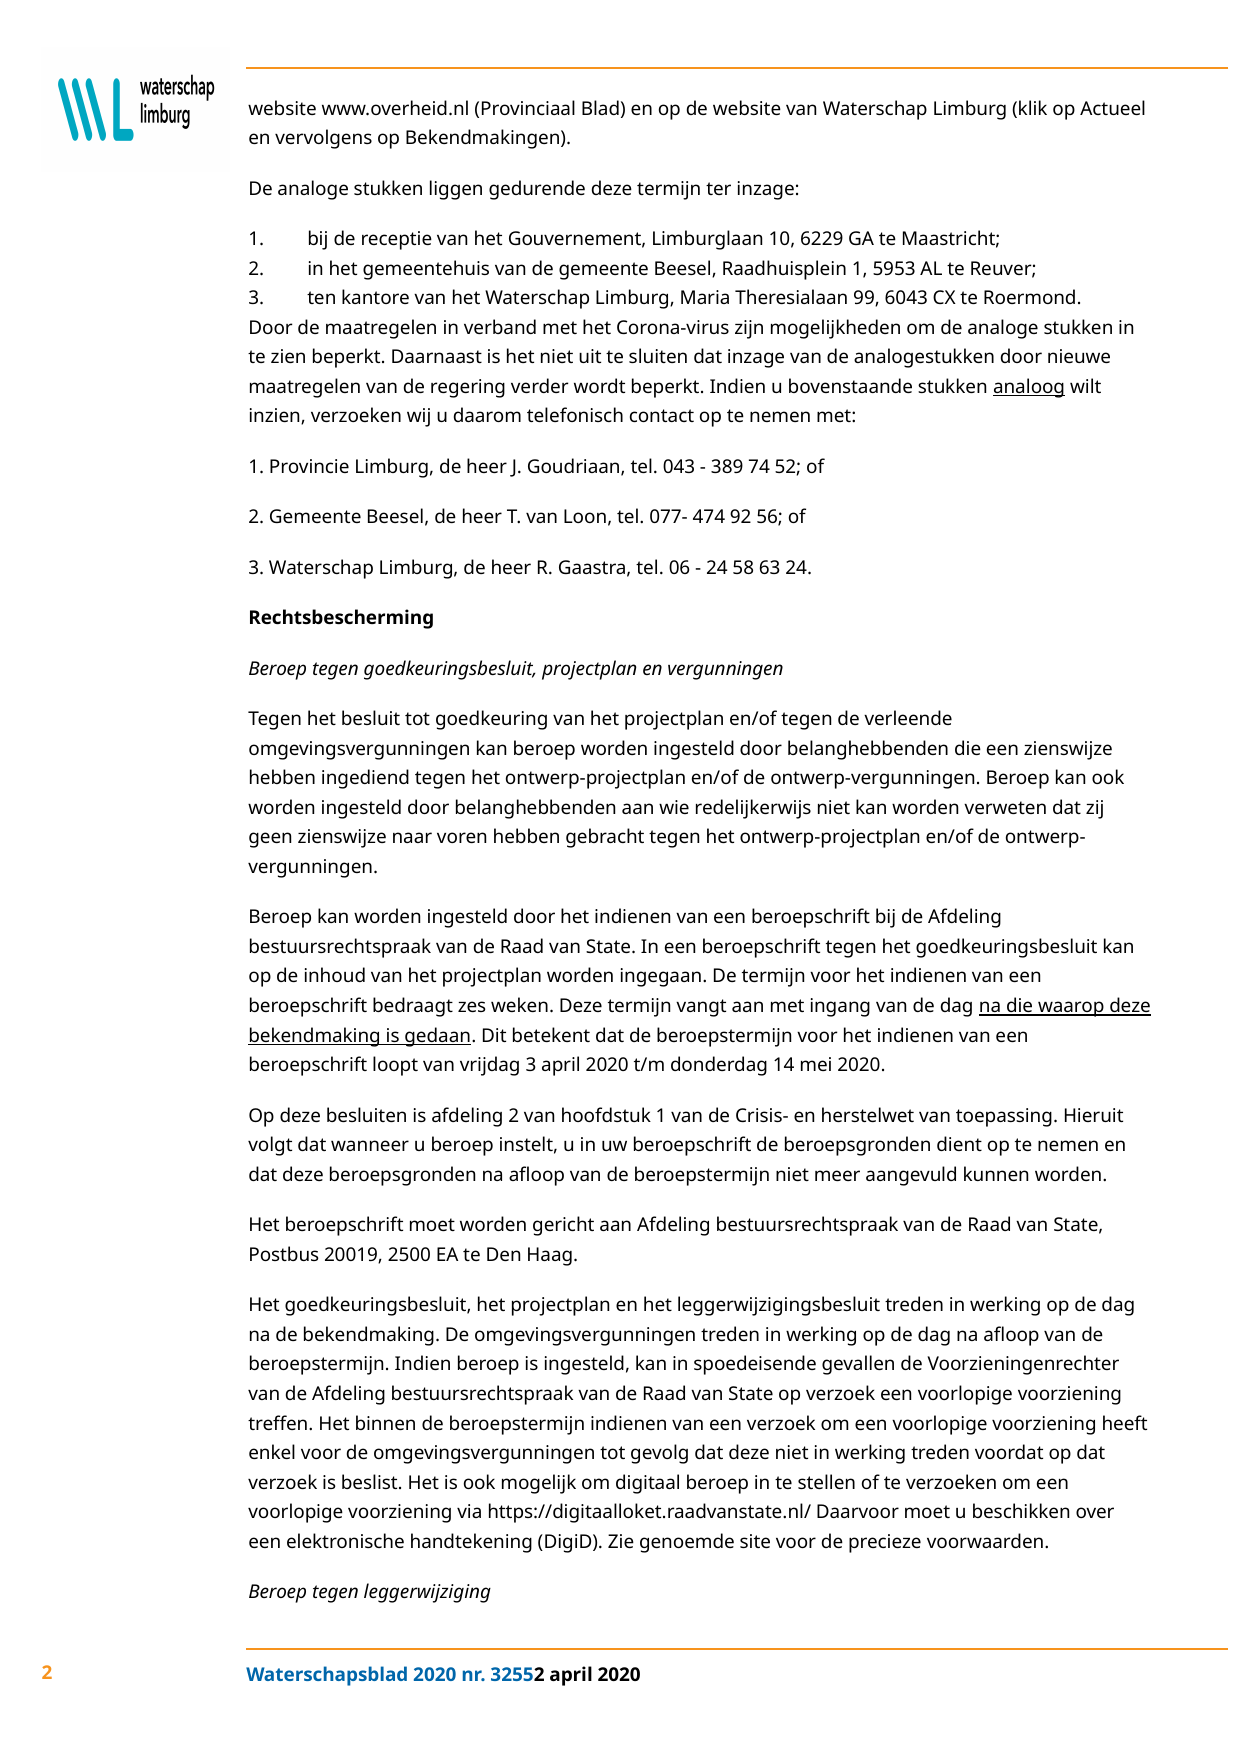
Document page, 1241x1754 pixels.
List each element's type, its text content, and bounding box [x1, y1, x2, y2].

text website www.overheid.nl (Provinciaal Blad) en op de website van Waterschap Limburg (klik op Actueel en vervolgens op Bekendmakingen). [248, 95, 1152, 150]
text 3. Waterschap Limburg, de heer R. Gaastra, tel. 06 - 24 58 63 24. [248, 554, 1152, 580]
text Het goedkeuringsbesluit, het projectplan en het leggerwijzigingsbesluit treden in werking op de dag na de bekendmaking. De omgevingsvergunningen treden in werking op de dag na afloop van de beroepstermijn. Indien beroep is ingesteld, kan in spoedeisende gevallen de Voorzieningenrechter van de Afdeling bestuursrechtspraak van de Raad van State op verzoek een voorlopige voorziening treffen. Het binnen de beroepstermijn indienen van een verzoek om een voorlopige voorziening heeft enkel voor de omgevingsvergunningen tot gevolg dat deze niet in werking treden voordat op dat verzoek is beslist. Het is ook mogelijk om digitaal beroep in te stellen of te verzoeken om een voorlopige voorziening via https://digitaalloket.raadvanstate.nl/ Daarvoor moet u beschikken over een elektronische handtekening (DigiD). Zie genoemde site voor de precieze voorwaarden. [248, 1291, 1152, 1554]
text Het beroepschrift moet worden gericht aan Afdeling bestuursrechtspraak van de Raad van State, Postbus 20019, 2500 EA te Den Haag. [248, 1211, 1152, 1267]
list bij de receptie van het Gouvernement, Limburglaan 10, 6229 GA te Maastricht; [248, 225, 1152, 251]
text Door de maatregelen in verband met het Corona-virus zijn mogelijkheden om de analoge stukken in te zien beperkt. Daarnaast is het niet uit te sluiten dat inzage van de analogestukken door nieuwe maatregelen van de regering verder wordt beperkt. Indien u bovenstaande stukken analoog wilt inzien, verzoeken wij u daarom telefonisch contact op te nemen met: [248, 314, 1152, 428]
text De analoge stukken liggen gedurende deze termijn ter inzage: [248, 175, 1152, 201]
text Op deze besluiten is afdeling 2 van hoofdstuk 1 van de Crisis- en herstelwet van toepassing. Hieruit volgt dat wanneer u beroep instelt, u in uw beroepschrift de beroepsgronden dient op te nemen en dat deze beroepsgronden na afloop van de beroepstermijn niet meer aangevuld kunnen worden. [248, 1102, 1152, 1187]
picture [41, 47, 231, 172]
list in het gemeentehuis van de gemeente Beesel, Raadhuisplein 1, 5953 AL te Reuver; [248, 255, 1152, 281]
text Rechtsbescherming [248, 604, 1152, 630]
text Beroep tegen leggerwijziging [248, 1578, 1152, 1604]
text Beroep kan worden ingesteld door het indienen van een beroepschrift bij de Afdeling bestuursrechtspraak van de Raad van State. In een beroepschrift tegen het goedkeuringsbesluit kan op de inhoud van het projectplan worden ingegaan. De termijn voor het indienen van een beroepschrift bedraagt zes weken. Deze termijn vangt aan met ingang van de dag na die waarop deze bekendmaking is gedaan. Dit betekent dat de beroepstermijn voor het indienen van een beroepschrift loopt van vrijdag 3 april 2020 t/m donderdag 14 mei 2020. [248, 903, 1152, 1077]
text 2. Gemeente Beesel, de heer T. van Loon, tel. 077- 474 92 56; of [248, 503, 1152, 529]
text Beroep tegen goedkeuringsbesluit, projectplan en vergunningen [248, 655, 1152, 681]
list ten kantore van het Waterschap Limburg, Maria Theresialaan 99, 6043 CX te Roermond. [248, 284, 1152, 310]
text 1. Provincie Limburg, de heer J. Goudriaan, tel. 043 - 389 74 52; of [248, 453, 1152, 479]
text Tegen het besluit tot goedkeuring van het projectplan en/of tegen de verleende omgevingsvergunningen kan beroep worden ingesteld door belanghebbenden die een zienswijze hebben ingediend tegen het ontwerp-projectplan en/of de ontwerp-vergunningen. Beroep kan ook worden ingesteld door belanghebbenden aan wie redelijkerwijs niet kan worden verweten dat zij geen zienswijze naar voren hebben gebracht tegen het ontwerp-projectplan en/of de ontwerp-vergunningen. [248, 705, 1152, 879]
